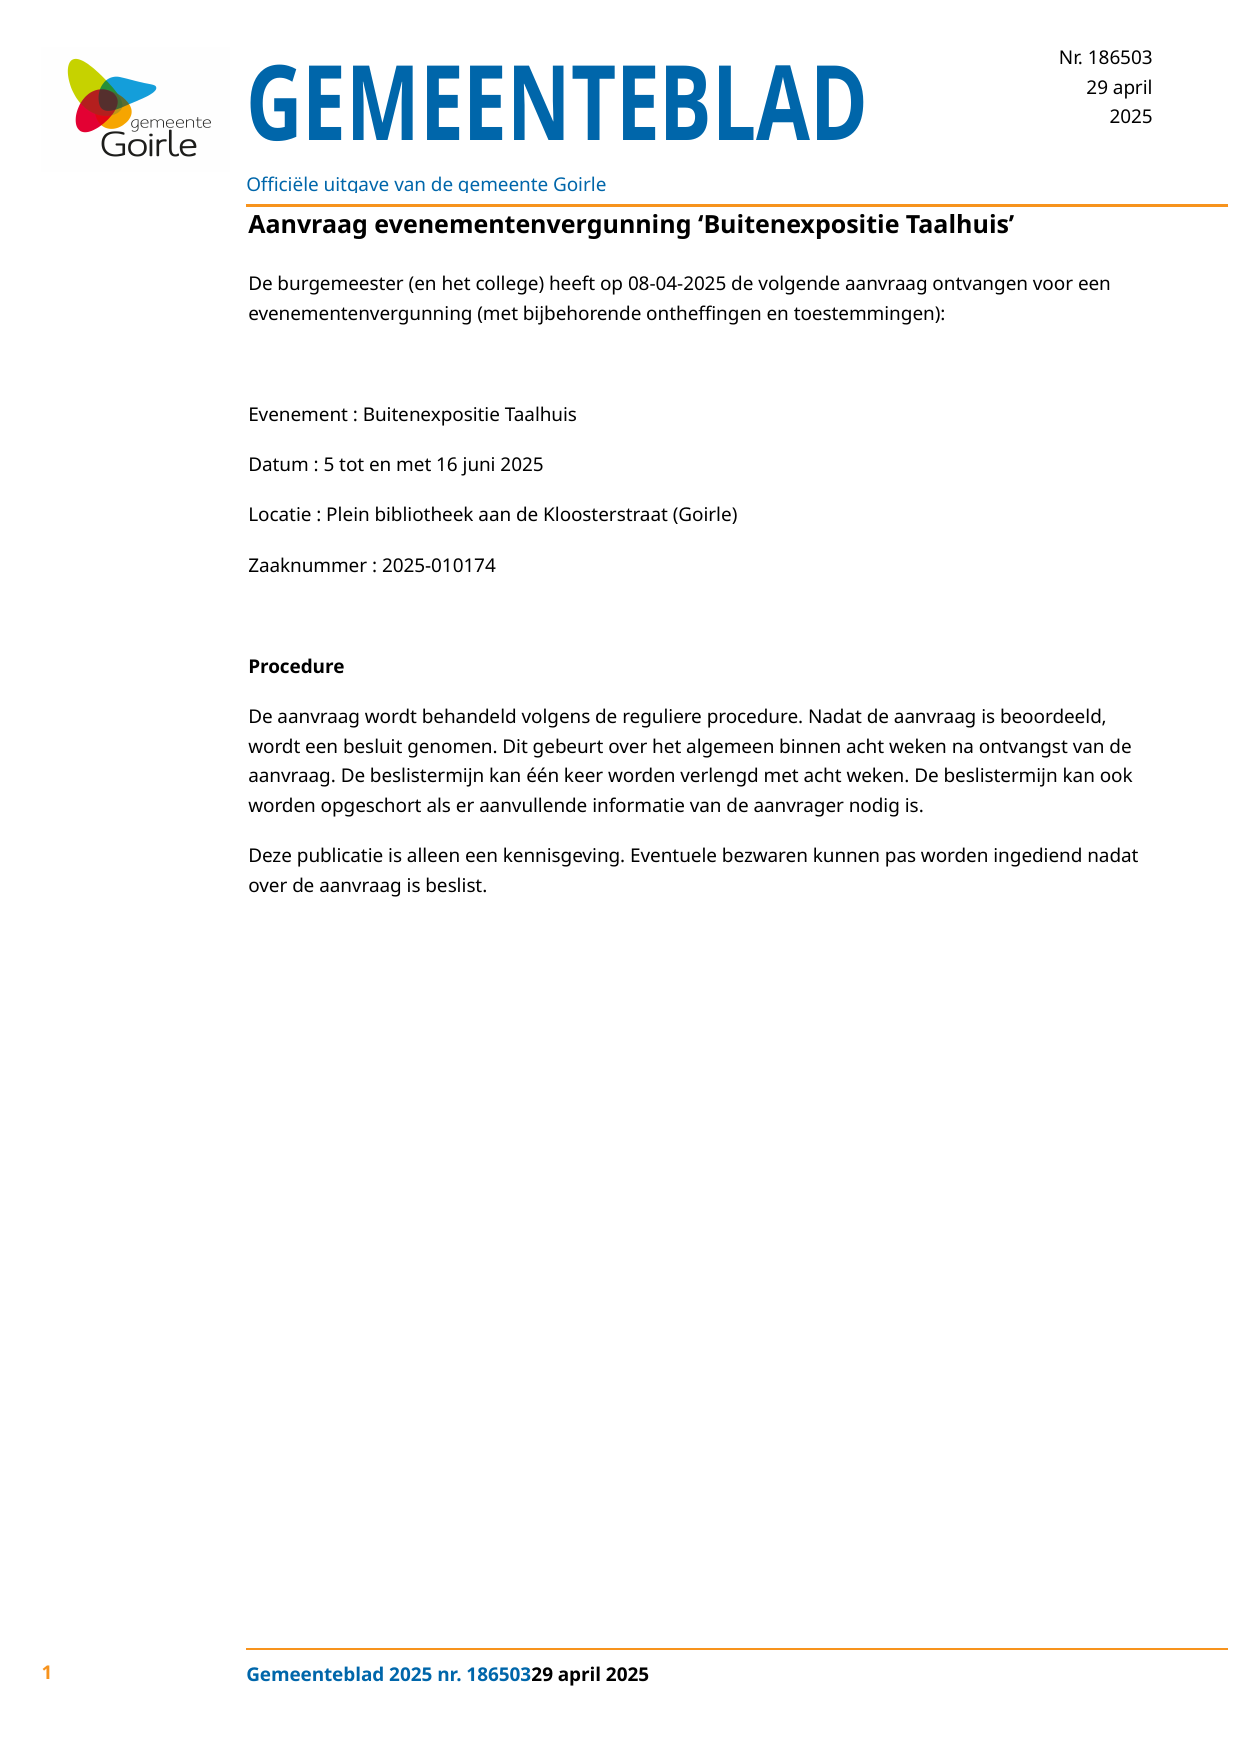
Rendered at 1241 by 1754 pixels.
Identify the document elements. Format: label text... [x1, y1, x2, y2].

text Procedure [248, 653, 1152, 678]
text De aanvraag wordt behandeld volgens de reguliere procedure. Nadat de aanvraag is beoordeeld, wordt een besluit genomen. Dit gebeurt over het algemeen binnen acht weken na ontvangst van de aanvraag. De beslistermijn kan één keer worden verlengd met acht weken. De beslistermijn kan ook worden opgeschort als er aanvullende informatie van de aanvrager nodig is. [248, 703, 1152, 818]
text Zaaknummer : 2025-010174 [248, 552, 1152, 578]
text Aanvraag evenementenvergunning ‘Buitenexpositie Taalhuis’ [248, 207, 1152, 241]
text Datum : 5 tot en met 16 juni 2025 [248, 451, 1152, 477]
picture [41, 47, 231, 172]
text Locatie : Plein bibliotheek aan de Kloosterstraat (Goirle) [248, 502, 1152, 527]
text De burgemeester (en het college) heeft op 08-04-2025 de volgende aanvraag ontvangen voor een evenementenvergunning (met bijbehorende ontheffingen en toestemmingen): [248, 270, 1152, 326]
text Evenement : Buitenexpositie Taalhuis [248, 401, 1152, 426]
text Deze publicatie is alleen een kennisgeving. Eventuele bezwaren kunnen pas worden ingediend nadat over de aanvraag is beslist. [248, 842, 1152, 898]
